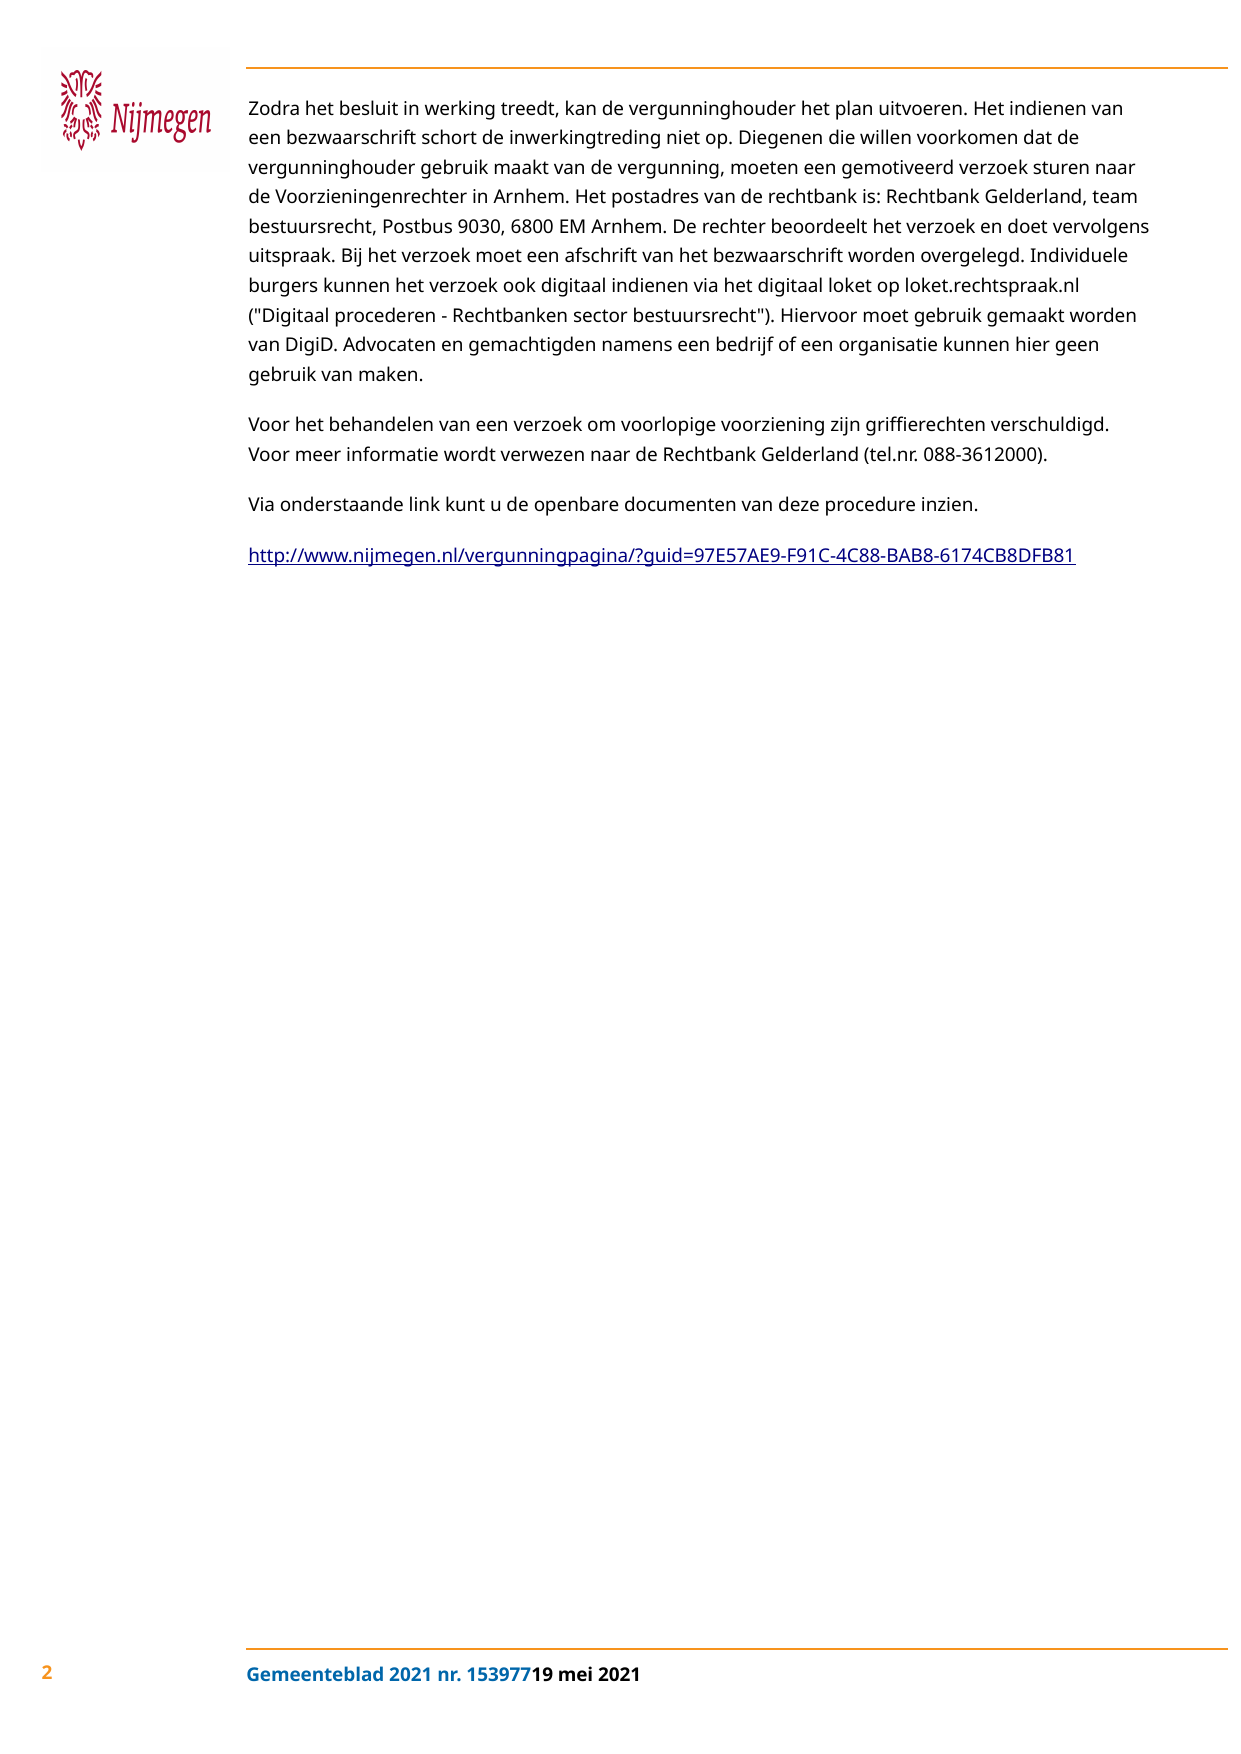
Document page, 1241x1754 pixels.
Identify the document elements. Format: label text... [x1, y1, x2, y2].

text Via onderstaande link kunt u de openbare documenten van deze procedure inzien. [248, 491, 1152, 517]
text Voor het behandelen van een verzoek om voorlopige voorziening zijn griffierechten verschuldigd. Voor meer informatie wordt verwezen naar de Rechtbank Gelderland (tel.nr. 088-3612000). [248, 411, 1152, 467]
text Zodra het besluit in werking treedt, kan de vergunninghouder het plan uitvoeren. Het indienen van een bezwaarschrift schort de inwerkingtreding niet op. Diegenen die willen voorkomen dat de vergunninghouder gebruik maakt van de vergunning, moeten een gemotiveerd verzoek sturen naar de Voorzieningenrechter in Arnhem. Het postadres van de rechtbank is: Rechtbank Gelderland, team bestuursrecht, Postbus 9030, 6800 EM Arnhem. De rechter beoordeelt het verzoek en doet vervolgens uitspraak. Bij het verzoek moet een afschrift van het bezwaarschrift worden overgelegd. Individuele burgers kunnen het verzoek ook digitaal indienen via het digitaal loket op loket.rechtspraak.nl ("Digitaal procederen - Rechtbanken sector bestuursrecht"). Hiervoor moet gebruik gemaakt worden van DigiD. Advocaten en gemachtigden namens een bedrijf of een organisatie kunnen hier geen gebruik van maken. [248, 95, 1152, 387]
picture [41, 47, 231, 172]
text http://www.nijmegen.nl/vergunningpagina/?guid=97E57AE9-F91C-4C88-BAB8-6174CB8DFB81 [248, 542, 1152, 568]
